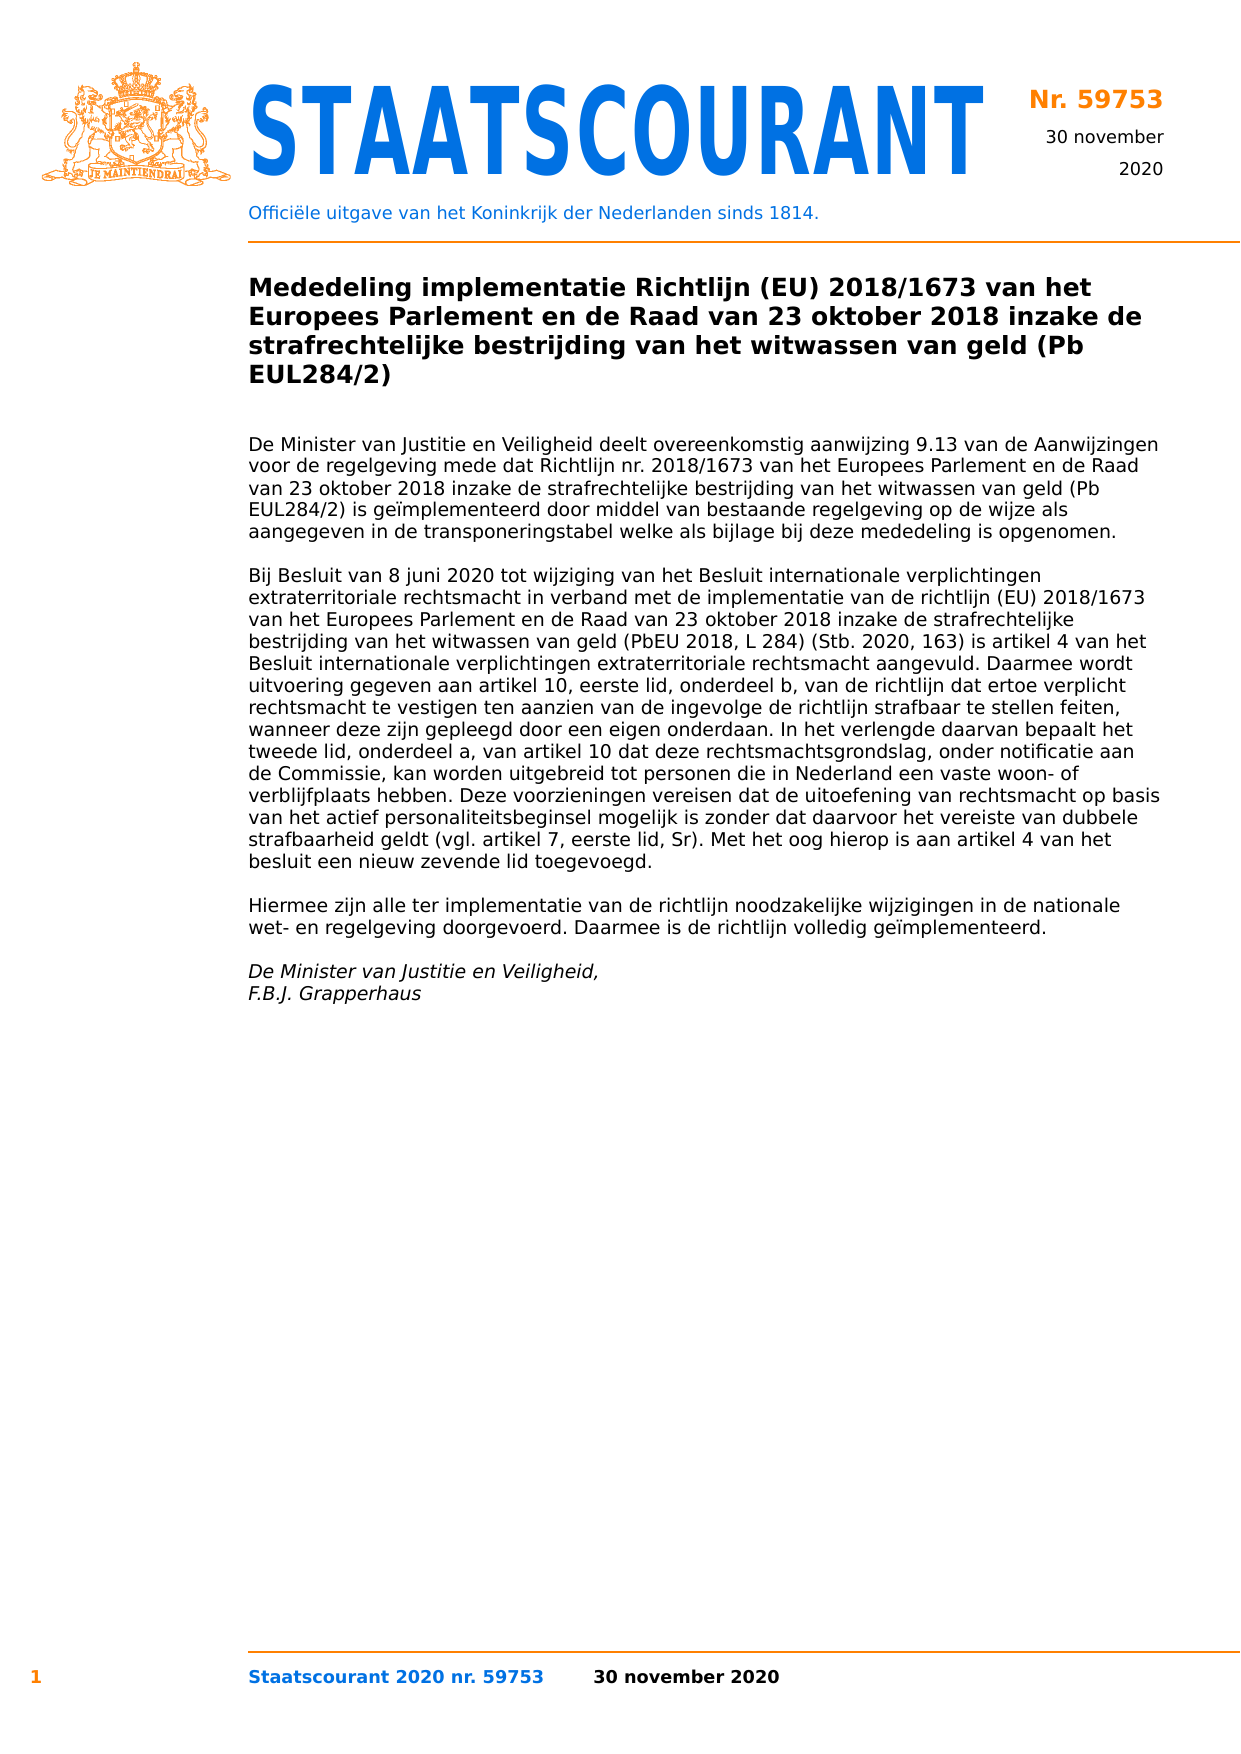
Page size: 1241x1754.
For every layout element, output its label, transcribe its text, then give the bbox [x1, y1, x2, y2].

text De Minister van Justitie en Veiligheid deelt overeenkomstig aanwijzing 9.13 van de Aanwijzingen voor de regelgeving mede dat Richtlijn nr. 2018/1673 van het Europees Parlement en de Raad van 23 oktober 2018 inzake de strafrechtelijke bestrijding van het witwassen van geld (Pb EUL284/2) is geïmplementeerd door middel van bestaande regelgeving op de wijze als aangegeven in de transponeringstabel welke als bijlage bij deze mededeling is opgenomen. [248, 433, 1163, 543]
text De Minister van Justitie en Veiligheid, F.B.J. Grapperhaus [248, 961, 1163, 1004]
table_header STAATSCOURANT [248, 62, 998, 203]
subtitle Mededeling implementatie Richtlijn (EU) 2018/1673 van het Europees Parlement en de Raad van 23 oktober 2018 inzake de strafrechtelijke bestrijding van het witwassen van geld (Pb EUL284/2) [248, 273, 1163, 390]
table_cell 2020 [998, 153, 1240, 203]
table_cell 30 november [998, 121, 1240, 153]
text Hiermee zijn alle ter implementatie van de richtlijn noodzakelijke wijzigingen in de nationale wet- en regelgeving doorgevoerd. Daarmee is de richtlijn volledig geïmplementeerd. [248, 895, 1163, 939]
picture [41, 62, 231, 186]
text Bij Besluit van 8 juni 2020 tot wijziging van het Besluit internationale verplichtingen extraterritoriale rechtsmacht in verband met de implementatie van de richtlijn (EU) 2018/1673 van het Europees Parlement en de Raad van 23 oktober 2018 inzake de strafrechtelijke bestrijding van het witwassen van geld (PbEU 2018, L 284) (Stb. 2020, 163) is artikel 4 van het Besluit internationale verplichtingen extraterritoriale rechtsmacht aangevuld. Daarmee wordt uitvoering gegeven aan artikel 10, eerste lid, onderdeel b, van de richtlijn dat ertoe verplicht rechtsmacht te vestigen ten aanzien van de ingevolge de richtlijn strafbaar te stellen feiten, wanneer deze zijn gepleegd door een eigen onderdaan. In het verlengde daarvan bepaalt het tweede lid, onderdeel a, van artikel 10 dat deze rechtsmachtsgrondslag, onder notificatie aan de Commissie, kan worden uitgebreid tot personen die in Nederland een vaste woon- of verblijfplaats hebben. Deze voorzieningen vereisen dat de uitoefening van rechtsmacht op basis van het actief personaliteitsbeginsel mogelijk is zonder dat daarvoor het vereiste van dubbele strafbaarheid geldt (vgl. artikel 7, eerste lid, Sr). Met het oog hierop is aan artikel 4 van het besluit een nieuw zevende lid toegevoegd. [248, 565, 1163, 873]
table_cell Officiële uitgave van het Koninkrijk der Nederlanden sinds 1814. [248, 203, 1240, 241]
table_header [25, 62, 248, 241]
table_header Nr. 59753 [998, 62, 1240, 121]
